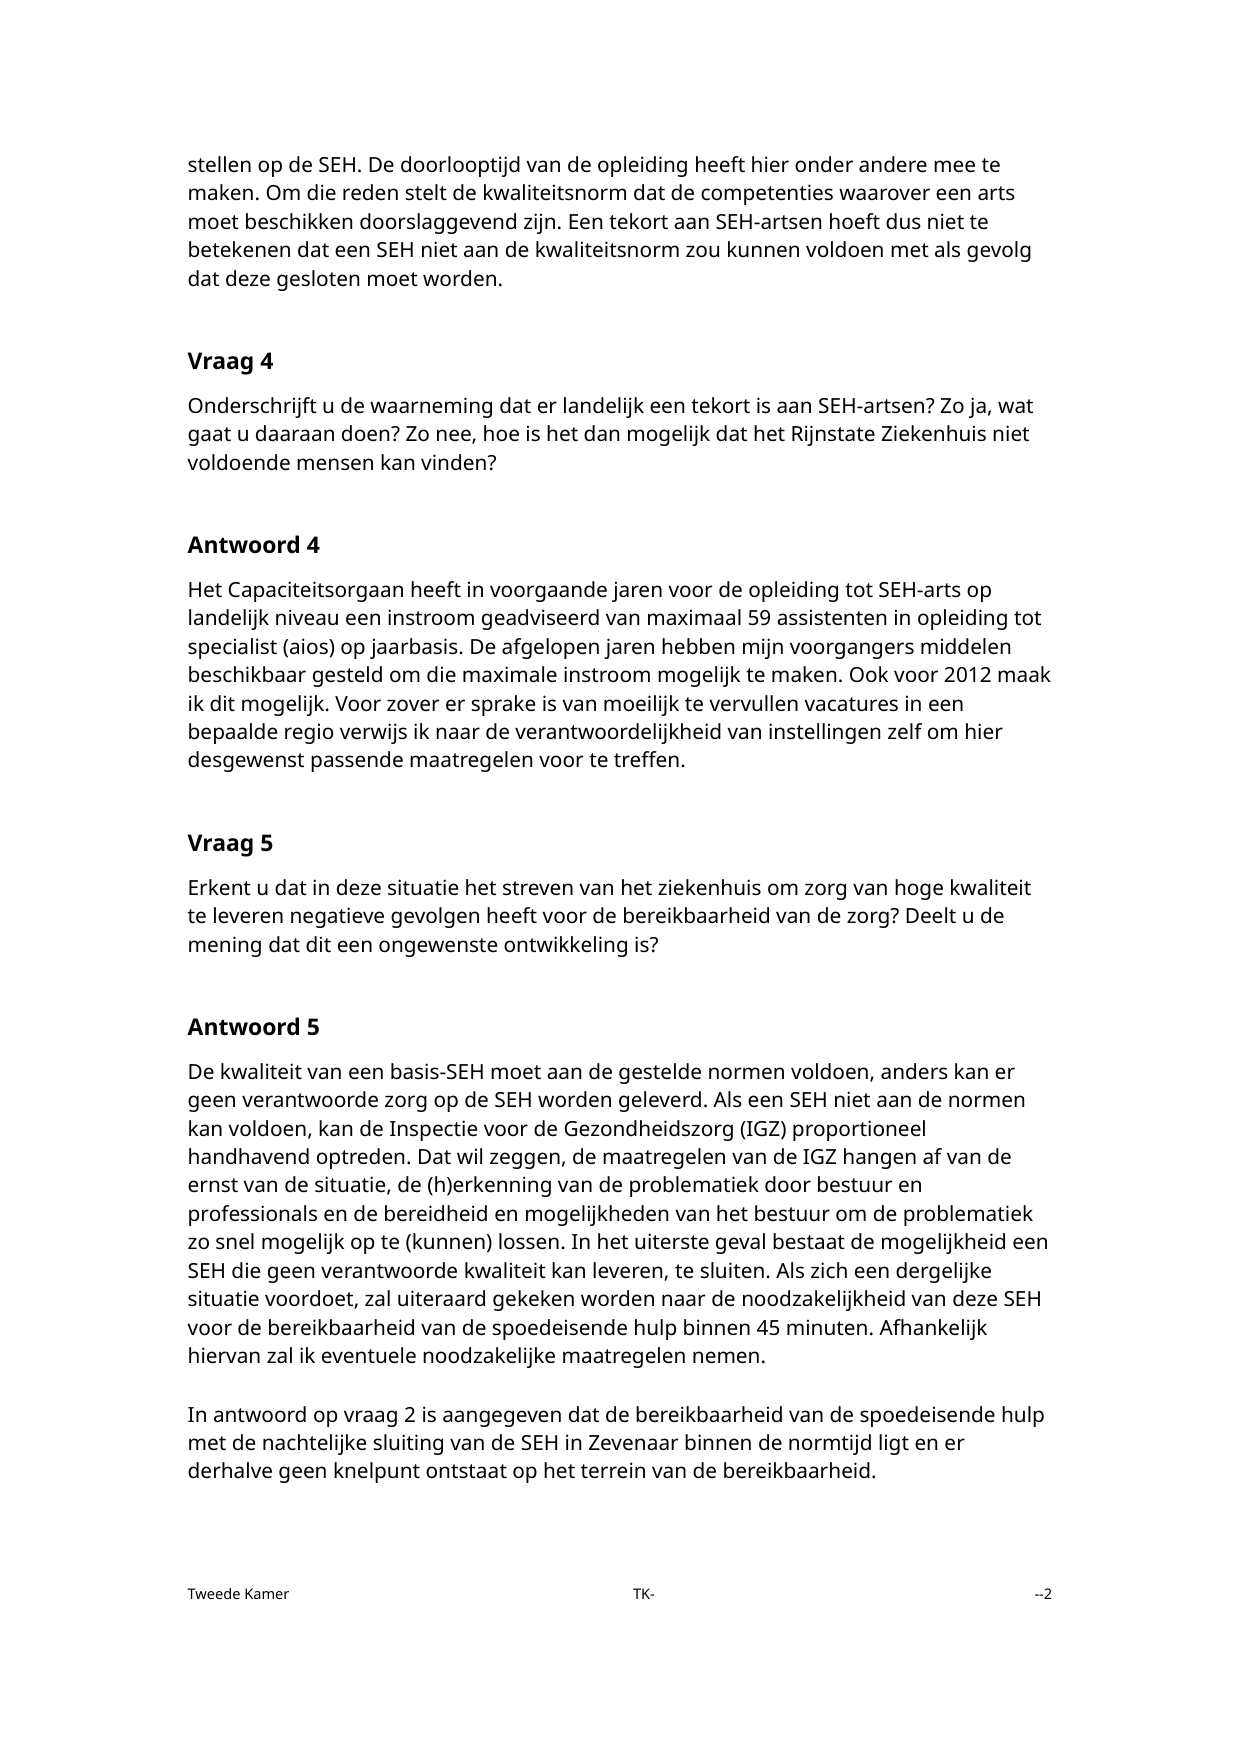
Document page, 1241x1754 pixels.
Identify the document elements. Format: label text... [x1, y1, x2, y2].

subtitle Vraag 4 [187, 345, 1053, 376]
text Erkent u dat in deze situatie het streven van het ziekenhuis om zorg van hoge kwaliteit te leveren negatieve gevolgen heeft voor de bereikbaarheid van de zorg? Deelt u de mening dat dit een ongewenste ontwikkeling is? [187, 873, 1053, 958]
text De kwaliteit van een basis-SEH moet aan de gestelde normen voldoen, anders kan er geen verantwoorde zorg op de SEH worden geleverd. Als een SEH niet aan de normen kan voldoen, kan de Inspectie voor de Gezondheidszorg (IGZ) proportioneel handhavend optreden. Dat wil zeggen, de maatregelen van de IGZ hangen af van de ernst van de situatie, de (h)erkenning van de problematiek door bestuur en professionals en de bereidheid en mogelijkheden van het bestuur om de problematiek zo snel mogelijk op te (kunnen) lossen. In het uiterste geval bestaat de mogelijkheid een SEH die geen verantwoorde kwaliteit kan leveren, te sluiten. Als zich een dergelijke situatie voordoet, zal uiteraard gekeken worden naar de noodzakelijkheid van deze SEH voor de bereikbaarheid van de spoedeisende hulp binnen 45 minuten. Afhankelijk hiervan zal ik eventuele noodzakelijke maatregelen nemen. [187, 1057, 1053, 1370]
text Onderschrijft u de waarneming dat er landelijk een tekort is aan SEH-artsen? Zo ja, wat gaat u daaraan doen? Zo nee, hoe is het dan mogelijk dat het Rijnstate Ziekenhuis niet voldoende mensen kan vinden? [187, 391, 1053, 476]
subtitle Antwoord 4 [187, 529, 1053, 560]
text stellen op de SEH. De doorlooptijd van de opleiding heeft hier onder andere mee te maken. Om die reden stelt de kwaliteitsnorm dat de competenties waarover een arts moet beschikken doorslaggevend zijn. Een tekort aan SEH-artsen hoeft dus niet te betekenen dat een SEH niet aan de kwaliteitsnorm zou kunnen voldoen met als gevolg dat deze gesloten moet worden. [187, 150, 1053, 292]
text Het Capaciteitsorgaan heeft in voorgaande jaren voor de opleiding tot SEH-arts op landelijk niveau een instroom geadviseerd van maximaal 59 assistenten in opleiding tot specialist (aios) op jaarbasis. De afgelopen jaren hebben mijn voorgangers middelen beschikbaar gesteld om die maximale instroom mogelijk te maken. Ook voor 2012 maak ik dit mogelijk. Voor zover er sprake is van moeilijk te vervullen vacatures in een bepaalde regio verwijs ik naar de verantwoordelijkheid van instellingen zelf om hier desgewenst passende maatregelen voor te treffen. [187, 575, 1053, 774]
subtitle Antwoord 5 [187, 1011, 1053, 1042]
subtitle Vraag 5 [187, 827, 1053, 858]
text In antwoord op vraag 2 is aangegeven dat de bereikbaarheid van de spoedeisende hulp met de nachtelijke sluiting van de SEH in Zevenaar binnen de normtijd ligt en er derhalve geen knelpunt ontstaat op het terrein van de bereikbaarheid. [187, 1400, 1053, 1485]
